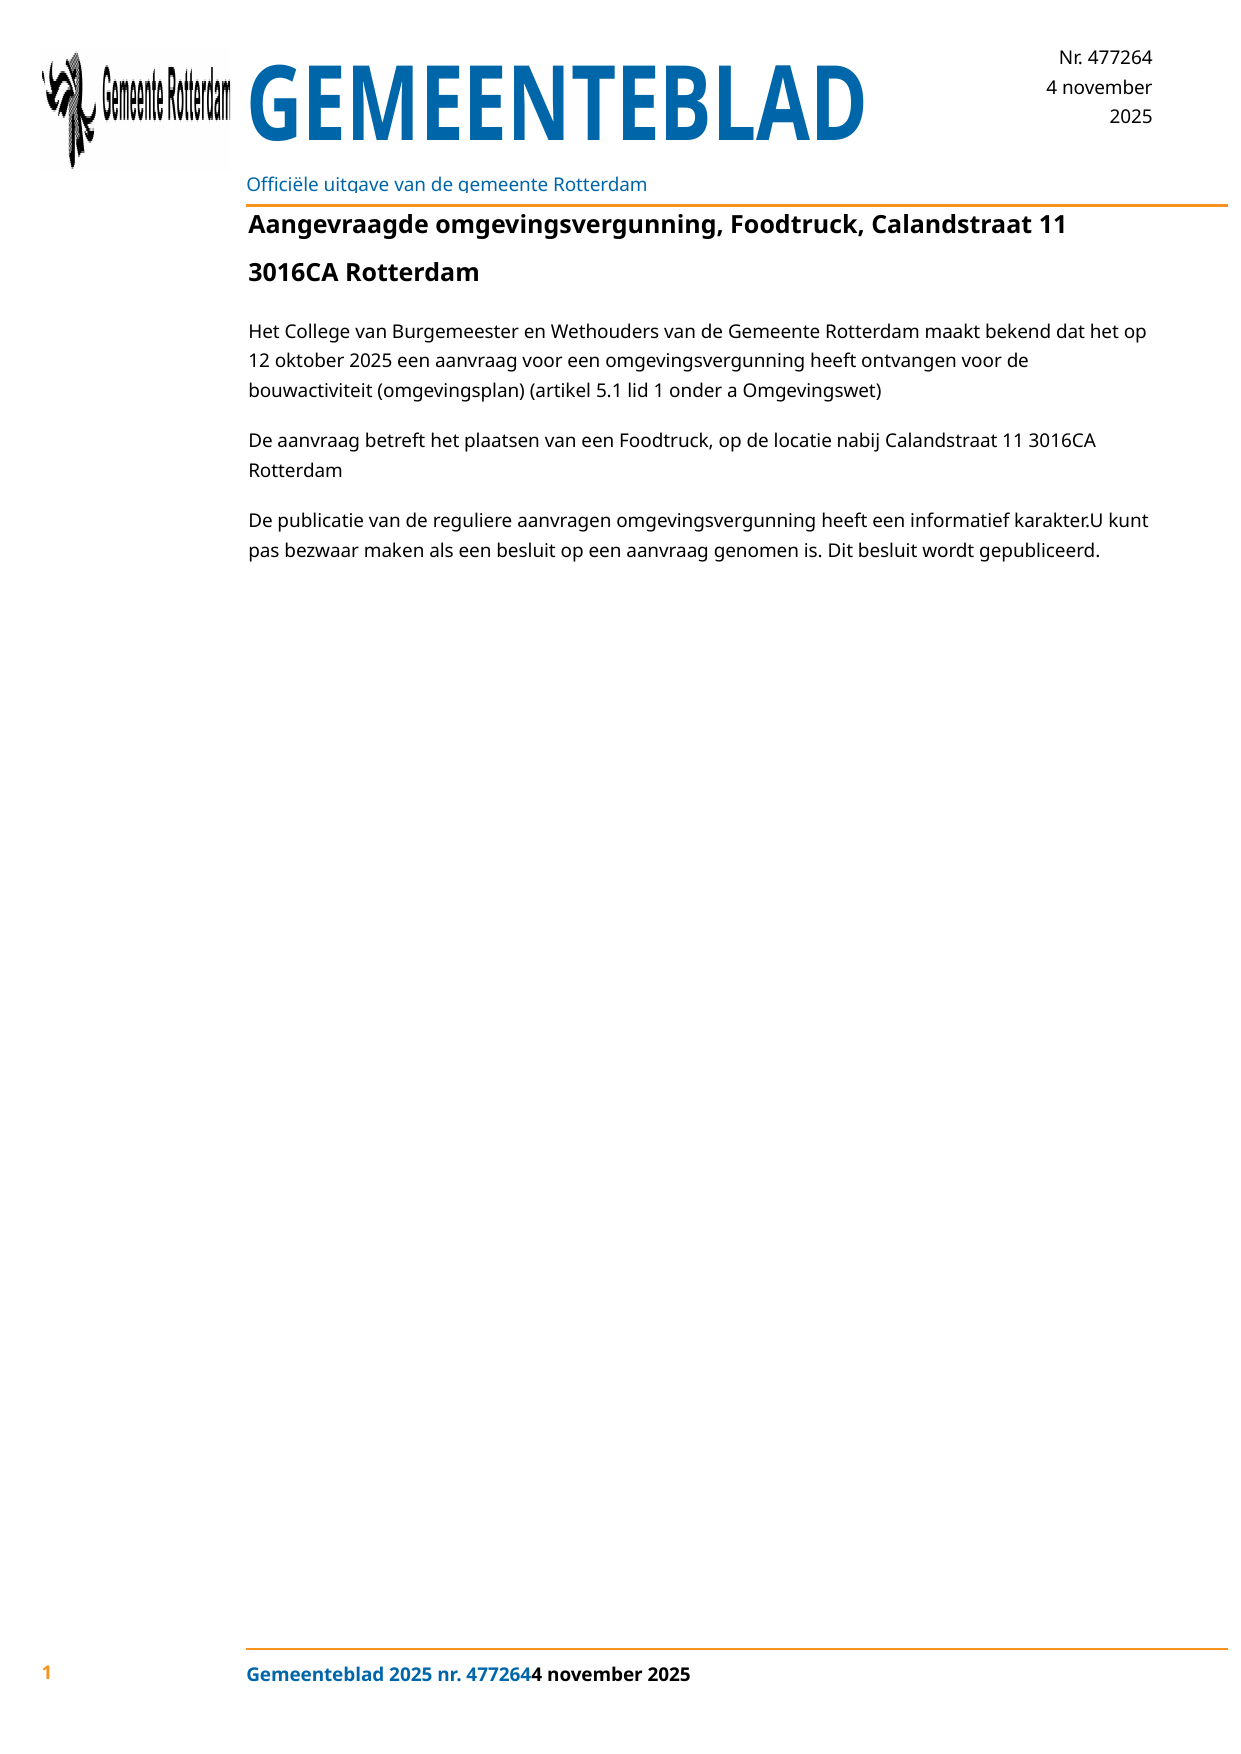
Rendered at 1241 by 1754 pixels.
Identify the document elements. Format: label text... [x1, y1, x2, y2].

text De publicatie van de reguliere aanvragen omgevingsvergunning heeft een informatief karakter.U kunt pas bezwaar maken als een besluit op een aanvraag genomen is. Dit besluit wordt gepubliceerd. [248, 507, 1152, 563]
text De aanvraag betreft het plaatsen van een Foodtruck, op de locatie nabij Calandstraat 11 3016CA Rotterdam [248, 427, 1152, 483]
picture [41, 47, 231, 172]
text Aangevraagde omgevingsvergunning, Foodtruck, Calandstraat 11 3016CA Rotterdam [248, 207, 1152, 288]
text Het College van Burgemeester en Wethouders van de Gemeente Rotterdam maakt bekend dat het op 12 oktober 2025 een aanvraag voor een omgevingsvergunning heeft ontvangen voor de bouwactiviteit (omgevingsplan) (artikel 5.1 lid 1 onder a Omgevingswet) [248, 318, 1152, 403]
